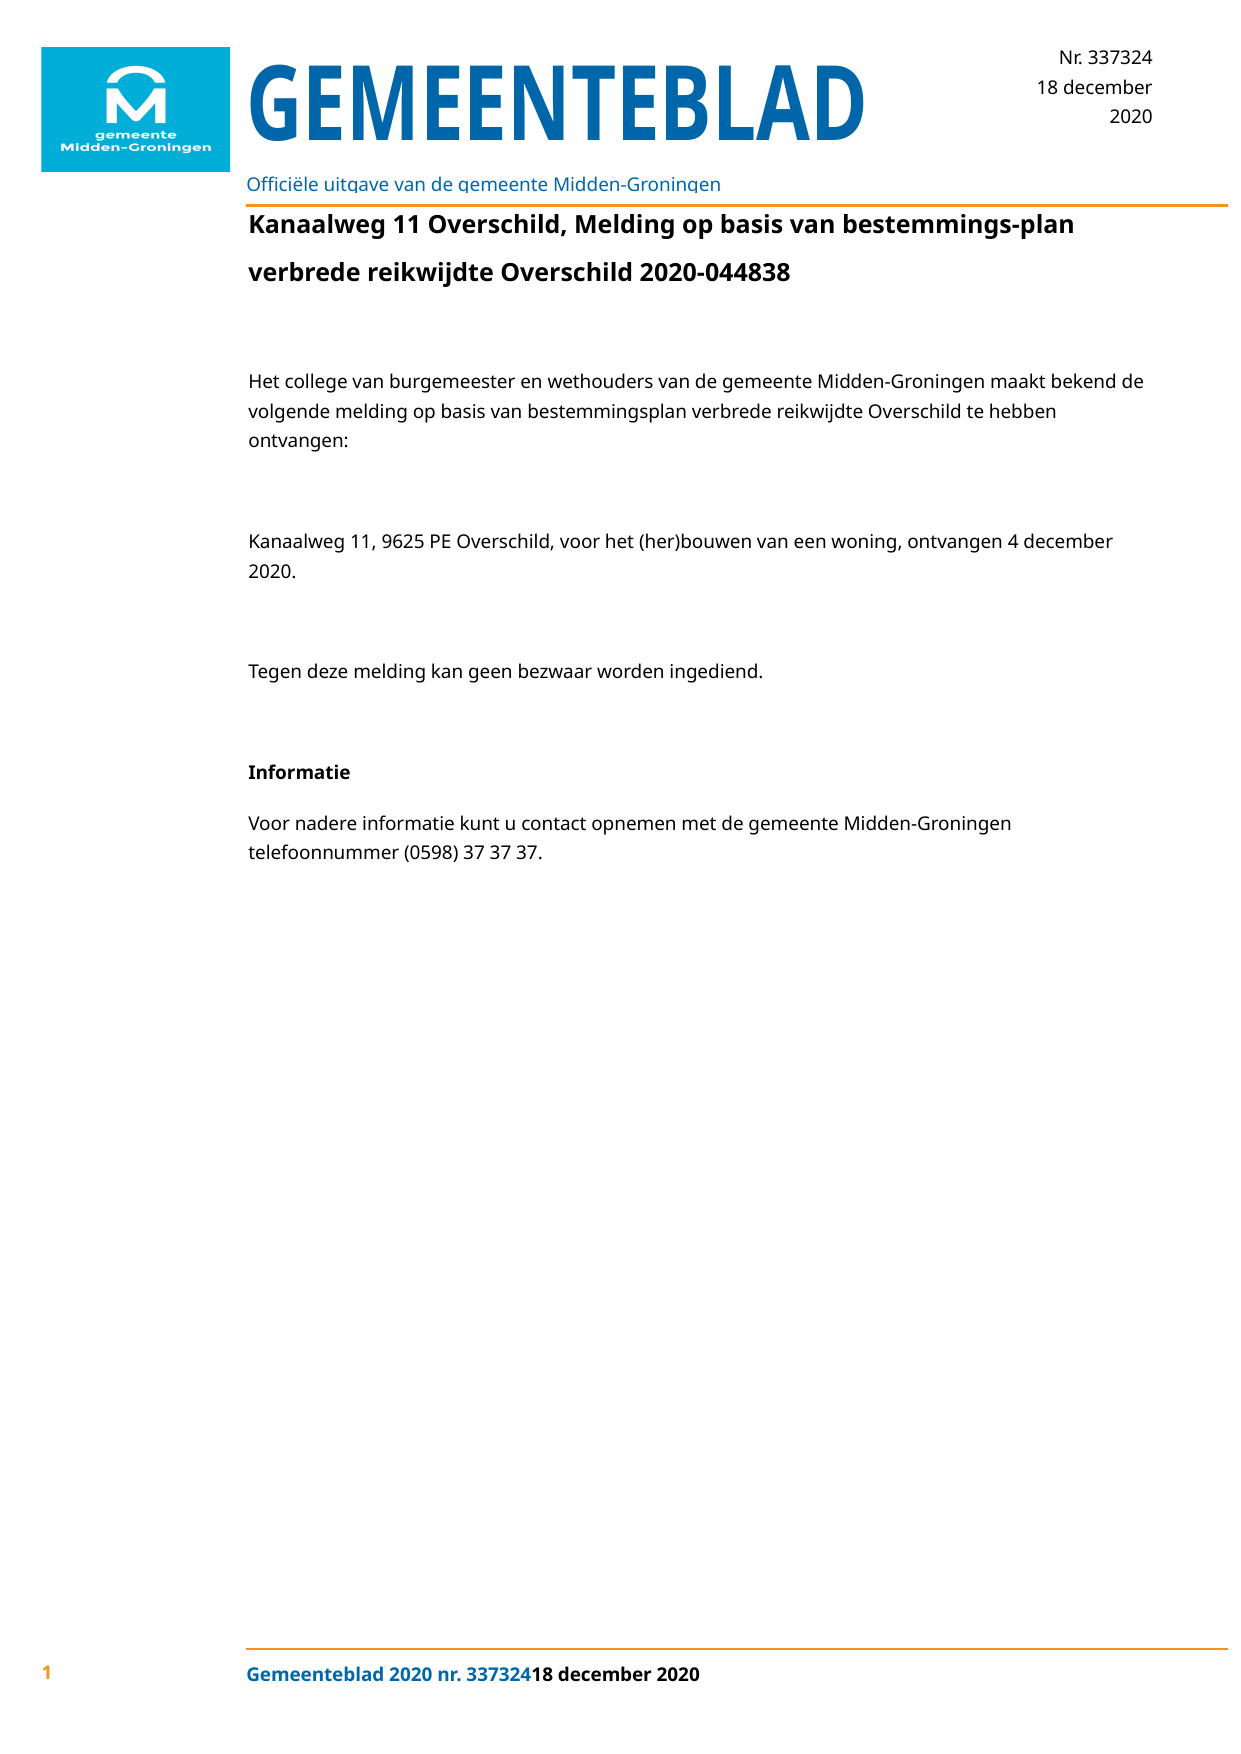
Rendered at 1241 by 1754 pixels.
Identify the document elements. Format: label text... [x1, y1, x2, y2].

text Voor nadere informatie kunt u contact opnemen met de gemeente Midden-Groningen telefoonnummer (0598) 37 37 37. [248, 810, 1152, 865]
text Tegen deze melding kan geen bezwaar worden ingediend. [248, 659, 1152, 684]
text Informatie [248, 759, 1152, 785]
picture [184, 146, 190, 153]
text Het college van burgemeester en wethouders van de gemeente Midden-Groningen maakt bekend de volgende melding op basis van bestemmingsplan verbrede reikwijdte Overschild te hebben ontvangen: [248, 368, 1152, 453]
picture [107, 89, 165, 122]
text Kanaalweg 11, 9625 PE Overschild, voor het (her)bouwen van een woning, ontvangen 4 december 2020. [248, 528, 1152, 584]
picture [108, 66, 164, 82]
text Kanaalweg 11 Overschild, Melding op basis van bestemmings-plan verbrede reikwijdte Overschild 2020-044838 [248, 207, 1152, 288]
